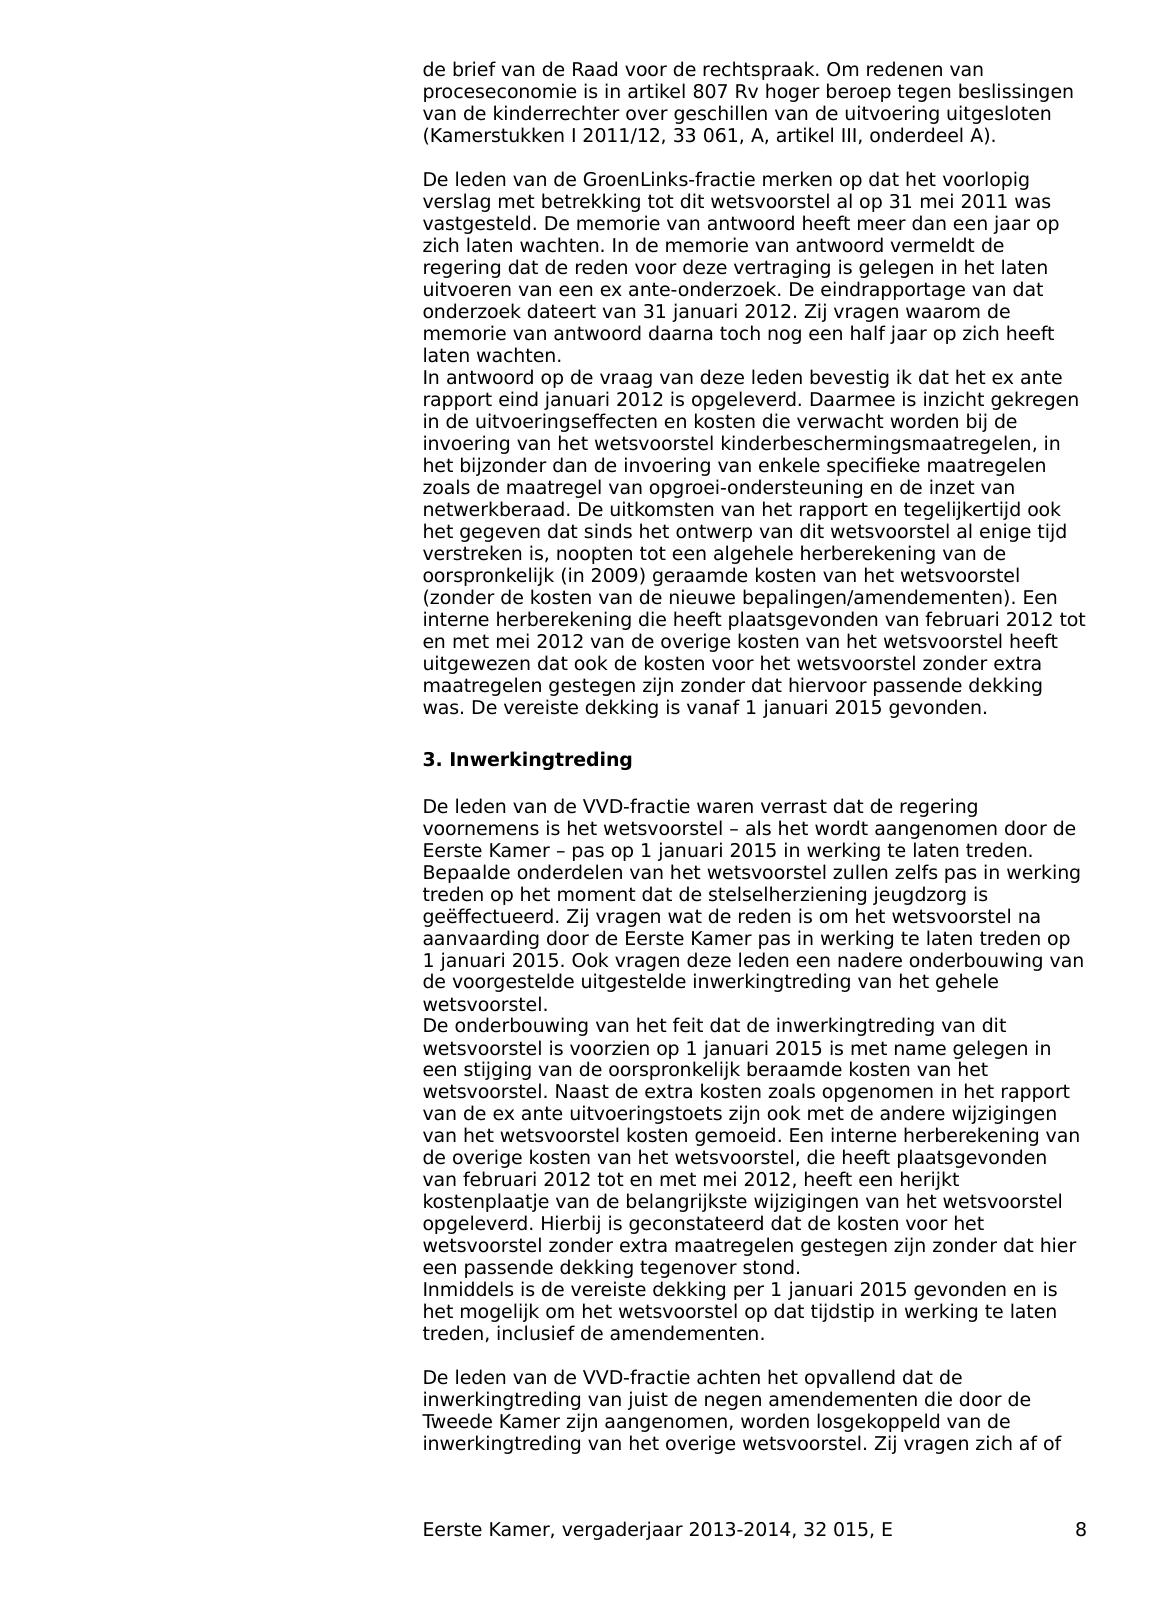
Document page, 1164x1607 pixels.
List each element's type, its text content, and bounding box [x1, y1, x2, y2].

text In antwoord op de vraag van deze leden bevestig ik dat het ex ante rapport eind januari 2012 is opgeleverd. Daarmee is inzicht gekregen in de uitvoeringseffecten en kosten die verwacht worden bij de invoering van het wetsvoorstel kinderbeschermingsmaatregelen, in het bijzonder dan de invoering van enkele specifieke maatregelen zoals de maatregel van opgroei-ondersteuning en de inzet van netwerkberaad. De uitkomsten van het rapport en tegelijkertijd ook het gegeven dat sinds het ontwerp van dit wetsvoorstel al enige tijd verstreken is, noopten tot een algehele herberekening van de oorspronkelijk (in 2009) geraamde kosten van het wetsvoorstel (zonder de kosten van de nieuwe bepalingen/amendementen). Een interne herberekening die heeft plaatsgevonden van februari 2012 tot en met mei 2012 van de overige kosten van het wetsvoorstel heeft uitgewezen dat ook de kosten voor het wetsvoorstel zonder extra maatregelen gestegen zijn zonder dat hiervoor passende dekking was. De vereiste dekking is vanaf 1 januari 2015 gevonden. [422, 367, 1087, 719]
text De leden van de VVD-fractie waren verrast dat de regering voornemens is het wetsvoorstel – als het wordt aangenomen door de Eerste Kamer – pas op 1 januari 2015 in werking te laten treden. Bepaalde onderdelen van het wetsvoorstel zullen zelfs pas in werking treden op het moment dat de stelselherziening jeugdzorg is geëffectueerd. Zij vragen wat de reden is om het wetsvoorstel na aanvaarding door de Eerste Kamer pas in werking te laten treden op 1 januari 2015. Ook vragen deze leden een nadere onderbouwing van de voorgestelde uitgestelde inwerkingtreding van het gehele wetsvoorstel. [422, 796, 1087, 1015]
text De leden van de VVD-fractie achten het opvallend dat de inwerkingtreding van juist de negen amendementen die door de Tweede Kamer zijn aangenomen, worden losgekoppeld van de inwerkingtreding van het overige wetsvoorstel. Zij vragen zich af of [422, 1367, 1087, 1455]
text de brief van de Raad voor de rechtspraak. Om redenen van proceseconomie is in artikel 807 Rv hoger beroep tegen beslissingen van de kinderrechter over geschillen van de uitvoering uitgesloten (Kamerstukken I 2011/12, 33 061, A, artikel III, onderdeel A). [422, 59, 1087, 147]
subtitle 3. Inwerkingtreding [422, 749, 1087, 771]
text De leden van de GroenLinks-fractie merken op dat het voorlopig verslag met betrekking tot dit wetsvoorstel al op 31 mei 2011 was vastgesteld. De memorie van antwoord heeft meer dan een jaar op zich laten wachten. In de memorie van antwoord vermeldt de regering dat de reden voor deze vertraging is gelegen in het laten uitvoeren van een ex ante-onderzoek. De eindrapportage van dat onderzoek dateert van 31 januari 2012. Zij vragen waarom de memorie van antwoord daarna toch nog een half jaar op zich heeft laten wachten. [422, 169, 1087, 367]
text De onderbouwing van het feit dat de inwerkingtreding van dit wetsvoorstel is voorzien op 1 januari 2015 is met name gelegen in een stijging van de oorspronkelijk beraamde kosten van het wetsvoorstel. Naast de extra kosten zoals opgenomen in het rapport van de ex ante uitvoeringstoets zijn ook met de andere wijzigingen van het wetsvoorstel kosten gemoeid. Een interne herberekening van de overige kosten van het wetsvoorstel, die heeft plaatsgevonden van februari 2012 tot en met mei 2012, heeft een herijkt kostenplaatje van de belangrijkste wijzigingen van het wetsvoorstel opgeleverd. Hierbij is geconstateerd dat de kosten voor het wetsvoorstel zonder extra maatregelen gestegen zijn zonder dat hier een passende dekking tegenover stond. [422, 1015, 1087, 1279]
text Inmiddels is de vereiste dekking per 1 januari 2015 gevonden en is het mogelijk om het wetsvoorstel op dat tijdstip in werking te laten treden, inclusief de amendementen. [422, 1279, 1087, 1345]
